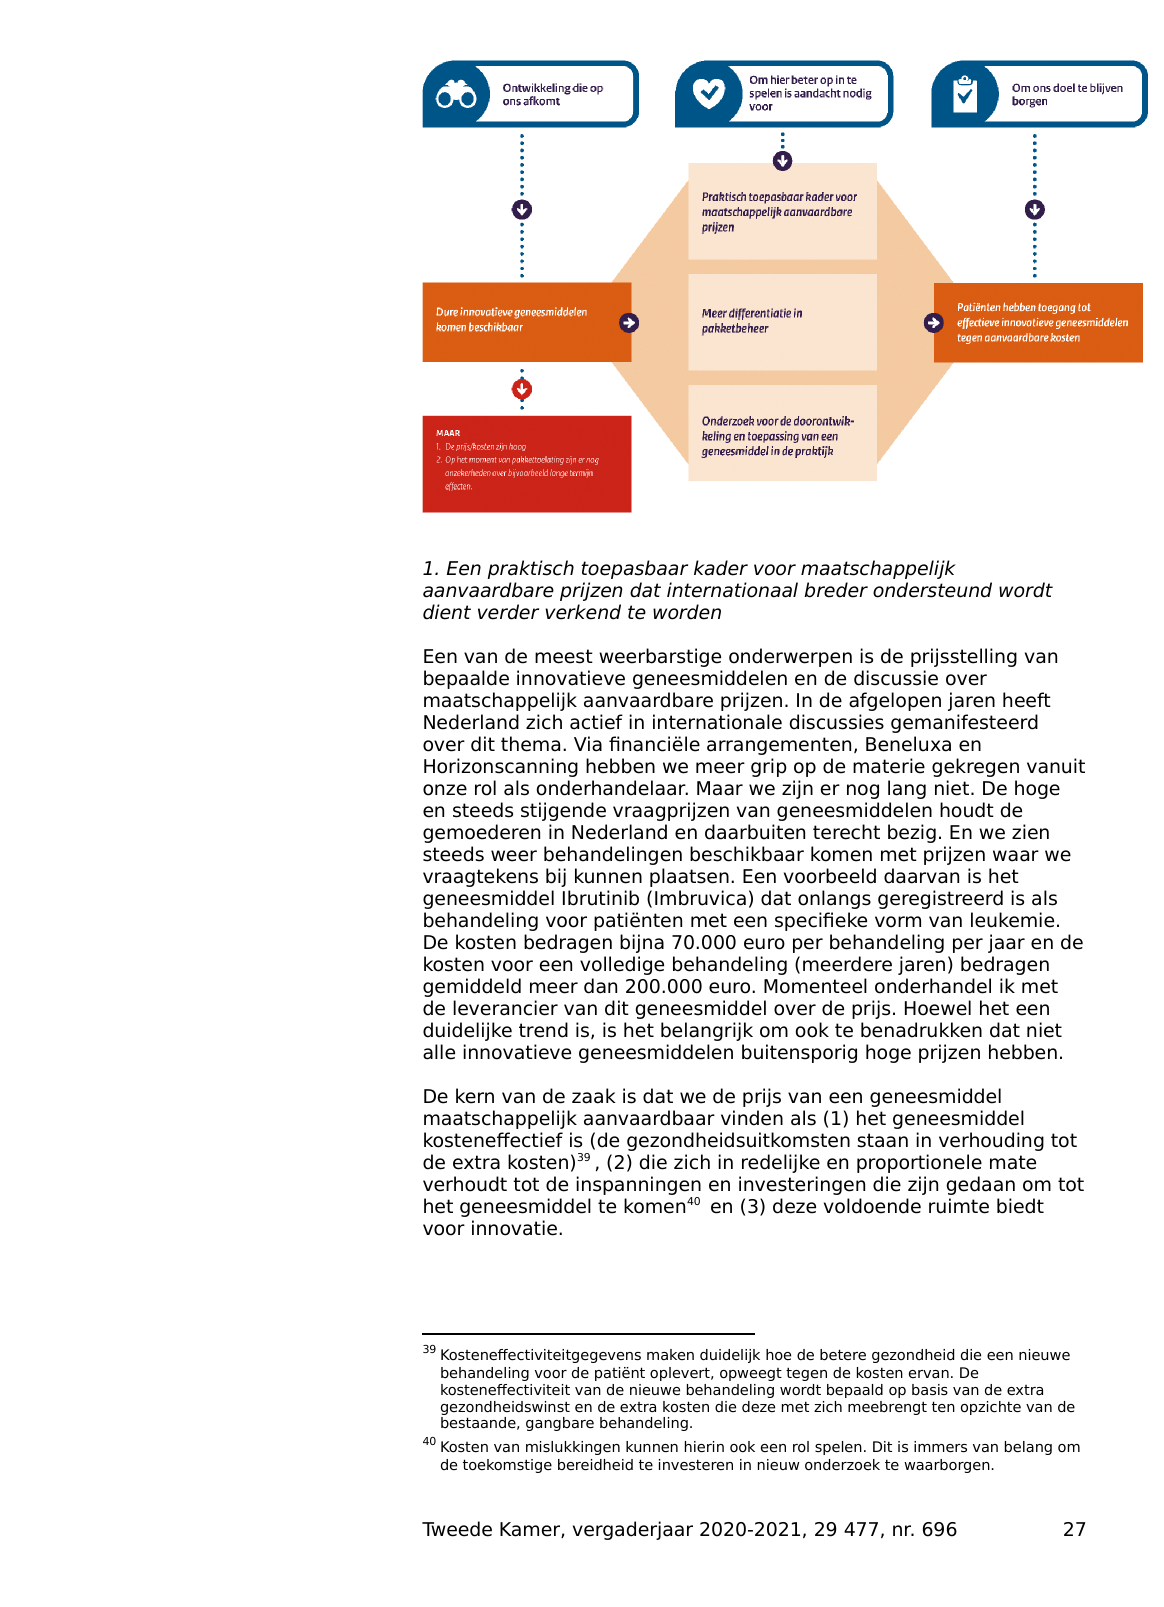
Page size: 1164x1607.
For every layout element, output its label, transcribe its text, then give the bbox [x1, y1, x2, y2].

text De kern van de zaak is dat we de prijs van een geneesmiddel maatschappelijk aanvaardbaar vinden als (1) het geneesmiddel kosteneffectief is (de gezondheidsuitkomsten staan in verhouding tot de extra kosten), (2) die zich in redelijke en proportionele mate verhoudt tot de inspanningen en investeringen die zijn gedaan om tot het geneesmiddel te komen en (3) deze voldoende ruimte biedt voor innovatie. [422, 1086, 1087, 1240]
text Kosteneffectiviteitgegevens maken duidelijk hoe de betere gezondheid die een nieuwe behandeling voor de patiënt oplevert, opweegt tegen de kosten ervan. De kosteneffectiviteit van de nieuwe behandeling wordt bepaald op basis van de extra gezondheidswinst en de extra kosten die deze met zich meebrengt ten opzichte van de bestaande, gangbare behandeling. [422, 1343, 1087, 1432]
text Een van de meest weerbarstige onderwerpen is de prijsstelling van bepaalde innovatieve geneesmiddelen en de discussie over maatschappelijk aanvaardbare prijzen. In de afgelopen jaren heeft Nederland zich actief in internationale discussies gemanifesteerd over dit thema. Via financiële arrangementen, Beneluxa en Horizonscanning hebben we meer grip op de materie gekregen vanuit onze rol als onderhandelaar. Maar we zijn er nog lang niet. De hoge en steeds stijgende vraagprijzen van geneesmiddelen houdt de gemoederen in Nederland en daarbuiten terecht bezig. En we zien steeds weer behandelingen beschikbaar komen met prijzen waar we vraagtekens bij kunnen plaatsen. Een voorbeeld daarvan is het geneesmiddel Ibrutinib (Imbruvica) dat onlangs geregistreerd is als behandeling voor patiënten met een specifieke vorm van leukemie. De kosten bedragen bijna 70.000 euro per behandeling per jaar en de kosten voor een volledige behandeling (meerdere jaren) bedragen gemiddeld meer dan 200.000 euro. Momenteel onderhandel ik met de leverancier van dit geneesmiddel over de prijs. Hoewel het een duidelijke trend is, is het belangrijk om ook te benadrukken dat niet alle innovatieve geneesmiddelen buitensporig hoge prijzen hebben. [422, 646, 1087, 1064]
picture [422, 59, 1149, 514]
subtitle 1. Een praktisch toepasbaar kader voor maatschappelijk aanvaardbare prijzen dat internationaal breder ondersteund wordt dient verder verkend te worden [422, 558, 1087, 624]
text Kosten van mislukkingen kunnen hierin ook een rol spelen. Dit is immers van belang om de toekomstige bereidheid te investeren in nieuw onderzoek te waarborgen. [422, 1435, 1087, 1474]
